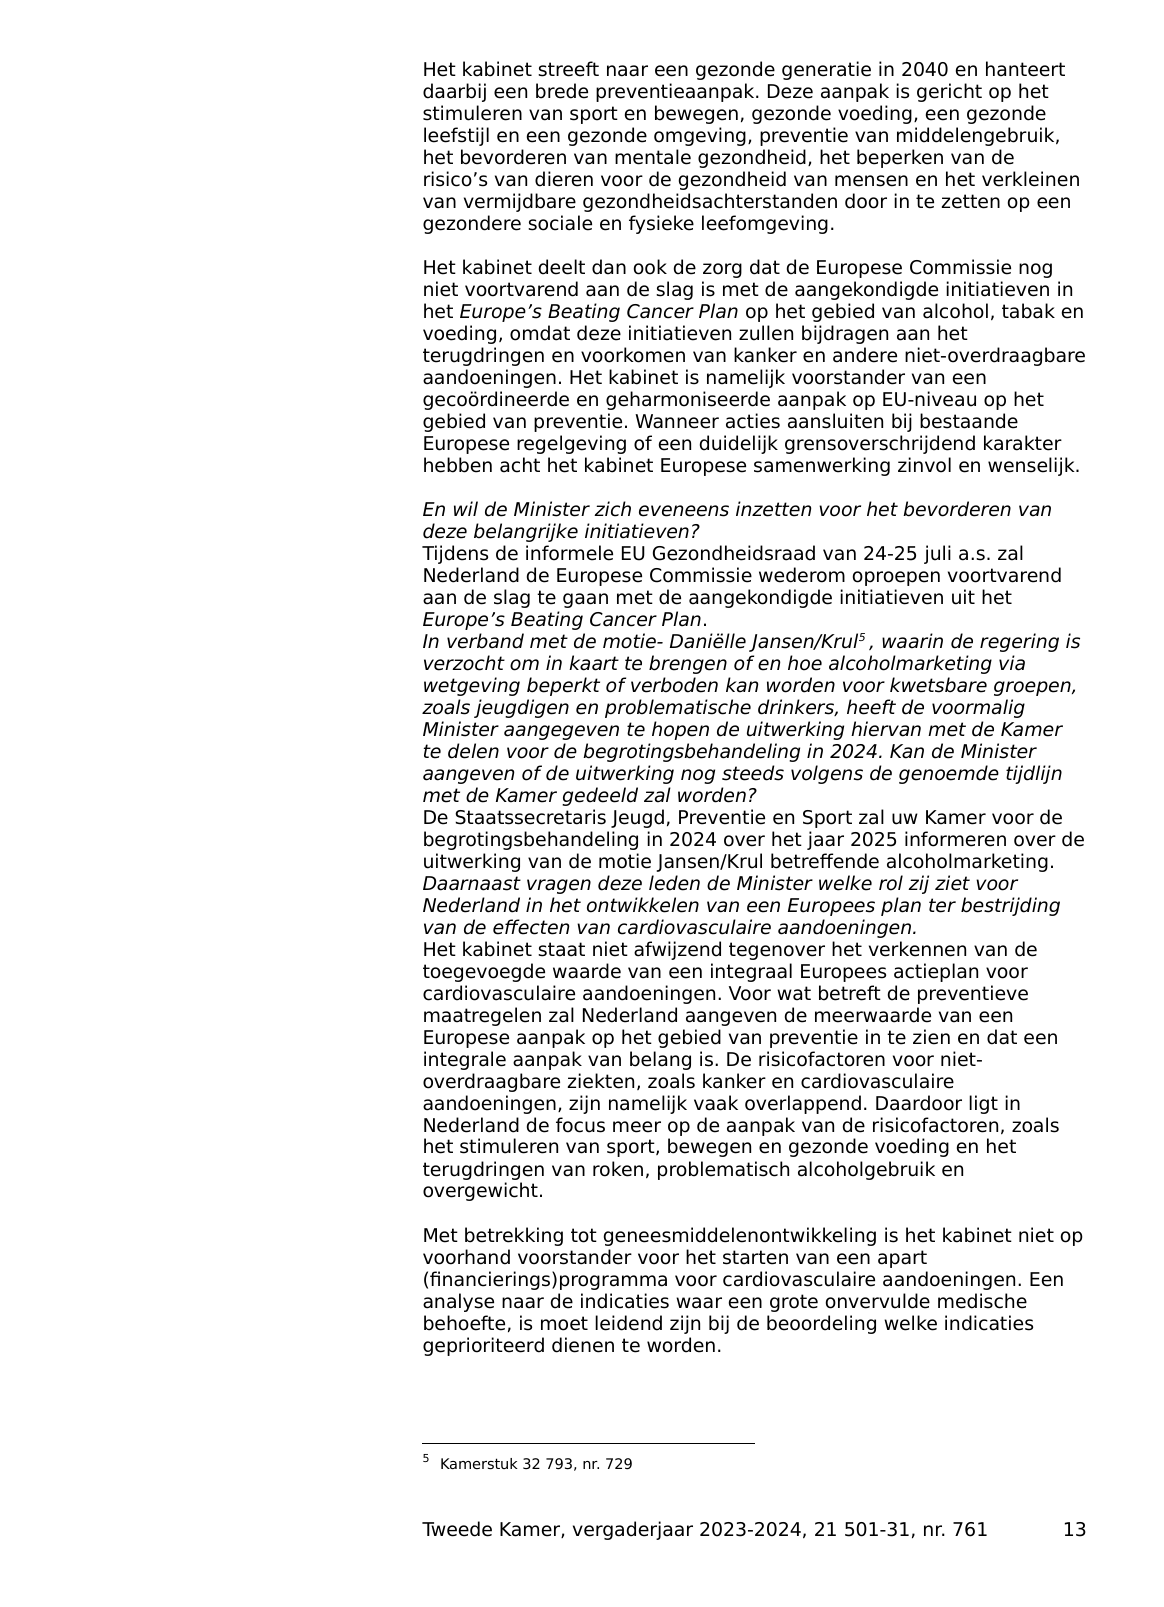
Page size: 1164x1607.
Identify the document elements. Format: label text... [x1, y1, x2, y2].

text Daarnaast vragen deze leden de Minister welke rol zij ziet voor Nederland in het ontwikkelen van een Europees plan ter bestrijding van de effecten van cardiovasculaire aandoeningen. [422, 873, 1087, 939]
text Het kabinet staat niet afwijzend tegenover het verkennen van de toegevoegde waarde van een integraal Europees actieplan voor cardiovasculaire aandoeningen. Voor wat betreft de preventieve maatregelen zal Nederland aangeven de meerwaarde van een Europese aanpak op het gebied van preventie in te zien en dat een integrale aanpak van belang is. De risicofactoren voor niet-overdraagbare ziekten, zoals kanker en cardiovasculaire aandoeningen, zijn namelijk vaak overlappend. Daardoor ligt in Nederland de focus meer op de aanpak van de risicofactoren, zoals het stimuleren van sport, bewegen en gezonde voeding en het terugdringen van roken, problematisch alcoholgebruik en overgewicht. [422, 939, 1087, 1202]
text En wil de Minister zich eveneens inzetten voor het bevorderen van deze belangrijke initiatieven? [422, 499, 1087, 543]
text De Staatssecretaris Jeugd, Preventie en Sport zal uw Kamer voor de begrotingsbehandeling in 2024 over het jaar 2025 informeren over de uitwerking van de motie Jansen/Krul betreffende alcoholmarketing. [422, 807, 1087, 873]
text Het kabinet streeft naar een gezonde generatie in 2040 en hanteert daarbij een brede preventieaanpak. Deze aanpak is gericht op het stimuleren van sport en bewegen, gezonde voeding, een gezonde leefstijl en een gezonde omgeving, preventie van middelengebruik, het bevorderen van mentale gezondheid, het beperken van de risico’s van dieren voor de gezondheid van mensen en het verkleinen van vermijdbare gezondheidsachterstanden door in te zetten op een gezondere sociale en fysieke leefomgeving. [422, 59, 1087, 235]
text Met betrekking tot geneesmiddelenontwikkeling is het kabinet niet op voorhand voorstander voor het starten van een apart (financierings)programma voor cardiovasculaire aandoeningen. Een analyse naar de indicaties waar een grote onvervulde medische behoefte, is moet leidend zijn bij de beoordeling welke indicaties geprioriteerd dienen te worden. [422, 1224, 1087, 1356]
text Het kabinet deelt dan ook de zorg dat de Europese Commissie nog niet voortvarend aan de slag is met de aangekondigde initiatieven in het Europe’s Beating Cancer Plan op het gebied van alcohol, tabak en voeding, omdat deze initiatieven zullen bijdragen aan het terugdringen en voorkomen van kanker en andere niet-overdraagbare aandoeningen. Het kabinet is namelijk voorstander van een gecoördineerde en geharmoniseerde aanpak op EU-niveau op het gebied van preventie. Wanneer acties aansluiten bij bestaande Europese regelgeving of een duidelijk grensoverschrijdend karakter hebben acht het kabinet Europese samenwerking zinvol en wenselijk. [422, 257, 1087, 477]
text Kamerstuk 32 793, nr. 729 [422, 1452, 1087, 1474]
text Tijdens de informele EU Gezondheidsraad van 24-25 juli a.s. zal Nederland de Europese Commissie wederom oproepen voortvarend aan de slag te gaan met de aangekondigde initiatieven uit het Europe’s Beating Cancer Plan. [422, 543, 1087, 631]
text In verband met de motie- Daniëlle Jansen/Krul, waarin de regering is verzocht om in kaart te brengen of en hoe alcoholmarketing via wetgeving beperkt of verboden kan worden voor kwetsbare groepen, zoals jeugdigen en problematische drinkers, heeft de voormalig Minister aangegeven te hopen de uitwerking hiervan met de Kamer te delen voor de begrotingsbehandeling in 2024. Kan de Minister aangeven of de uitwerking nog steeds volgens de genoemde tijdlijn met de Kamer gedeeld zal worden? [422, 631, 1087, 807]
